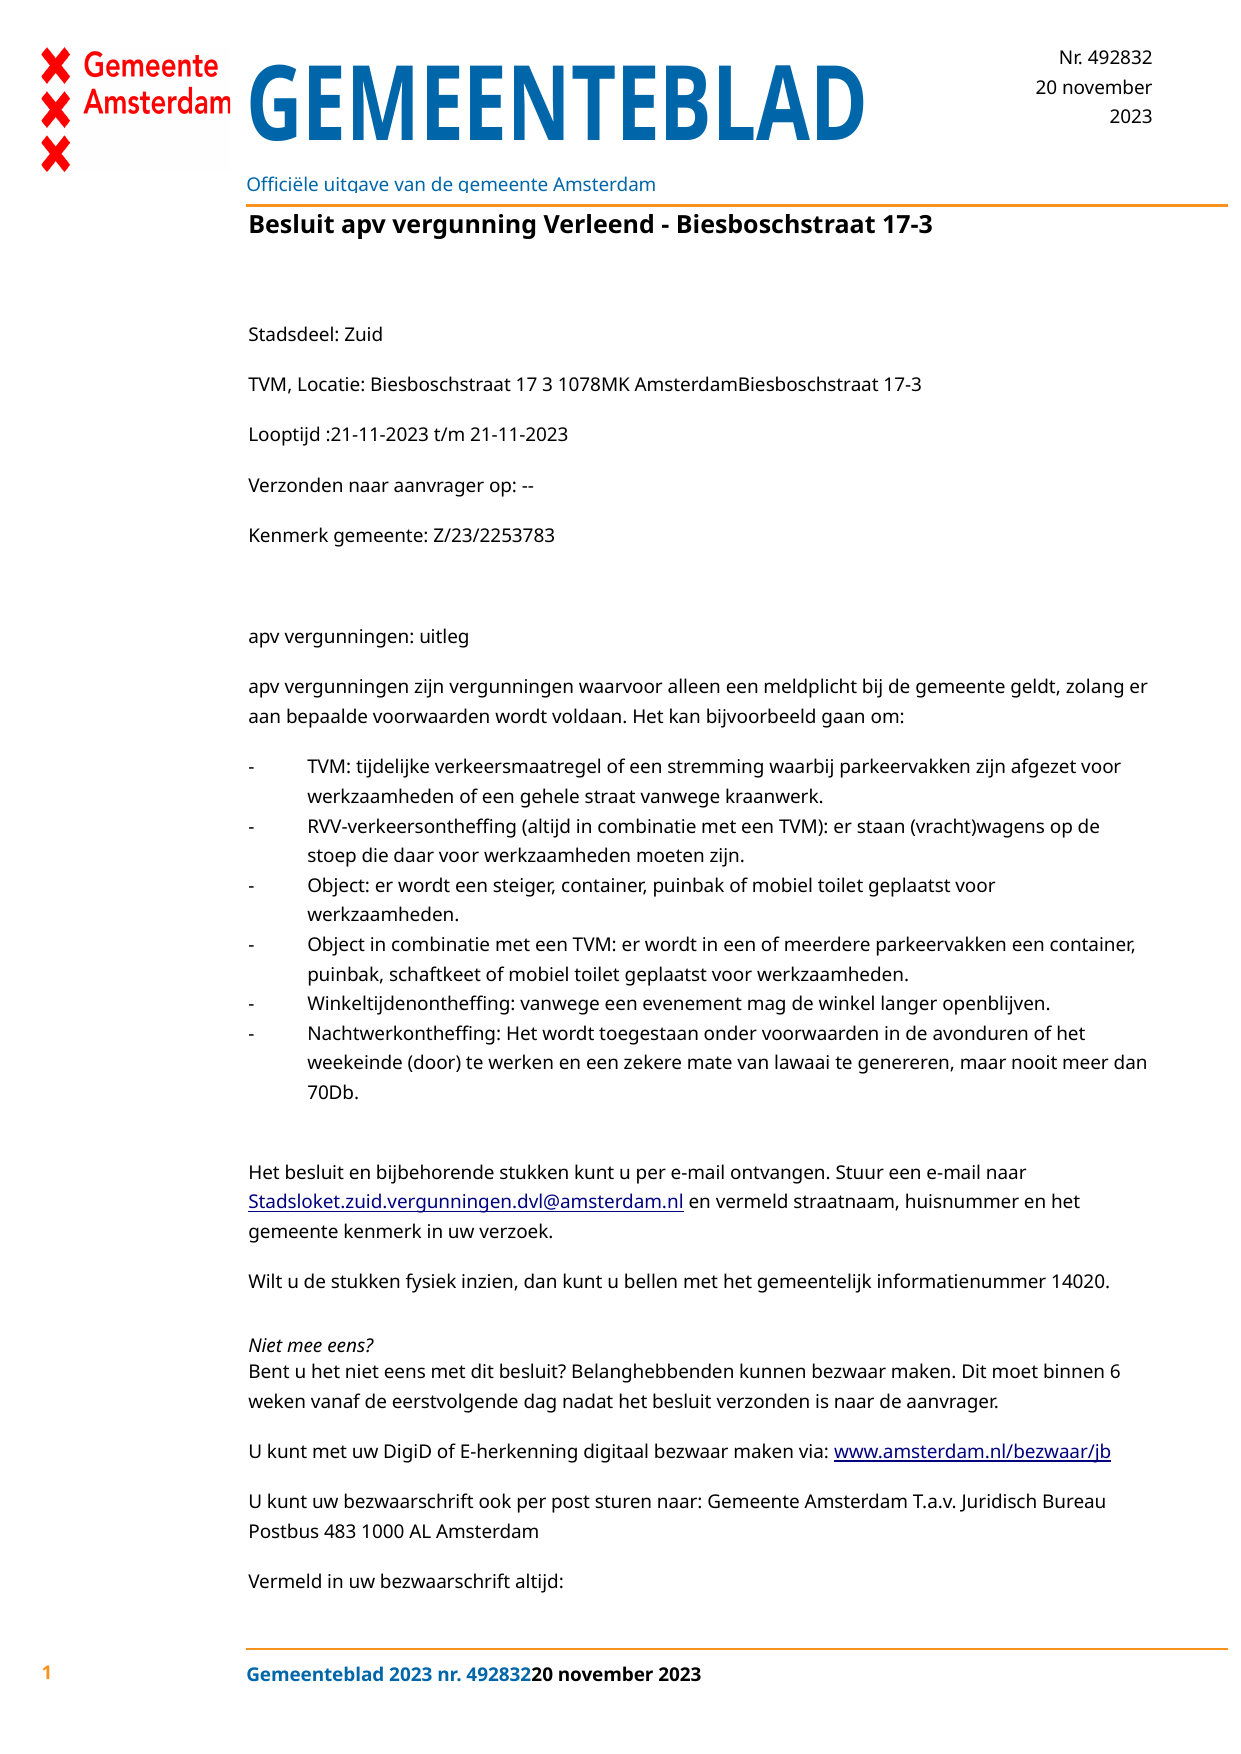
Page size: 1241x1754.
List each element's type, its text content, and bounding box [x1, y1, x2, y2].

text Besluit apv vergunning Verleend - Biesboschstraat 17-3 [248, 207, 1152, 241]
text apv vergunningen: uitleg [248, 623, 1152, 649]
text U kunt uw bezwaarschrift ook per post sturen naar: Gemeente Amsterdam T.a.v. Juridisch Bureau Postbus 483 1000 AL Amsterdam [248, 1489, 1152, 1544]
text Stadsdeel: Zuid [248, 321, 1152, 346]
text TVM, Locatie: Biesboschstraat 17 3 1078MK AmsterdamBiesboschstraat 17-3 [248, 371, 1152, 397]
list TVM: tijdelijke verkeersmaatregel of een stremming waarbij parkeervakken zijn afgezet voor werkzaamheden of een gehele straat vanwege kraanwerk. [248, 754, 1152, 809]
list Nachtwerkontheffing: Het wordt toegestaan onder voorwaarden in de avonduren of het weekeinde (door) te werken en een zekere mate van lawaai te genereren, maar nooit meer dan 70Db. [248, 1020, 1152, 1105]
text Wilt u de stukken fysiek inzien, dan kunt u bellen met het gemeentelijk informatienummer 14020. [248, 1269, 1152, 1294]
text Looptijd :21-11-2023 t/m 21-11-2023 [248, 422, 1152, 447]
list Object in combinatie met een TVM: er wordt in een of meerdere parkeervakken een container, puinbak, schaftkeet of mobiel toilet geplaatst voor werkzaamheden. [248, 931, 1152, 986]
text apv vergunningen zijn vergunningen waarvoor alleen een meldplicht bij de gemeente geldt, zolang er aan bepaalde voorwaarden wordt voldaan. Het kan bijvoorbeeld gaan om: [248, 674, 1152, 729]
text Kenmerk gemeente: Z/23/2253783 [248, 522, 1152, 548]
text U kunt met uw DigiD of E-herkenning digitaal bezwaar maken via: www.amsterdam.nl/bezwaar/jb [248, 1438, 1152, 1464]
text Vermeld in uw bezwaarschrift altijd: [248, 1569, 1152, 1594]
list Winkeltijdenontheffing: vanwege een evenement mag de winkel langer openblijven. [248, 990, 1152, 1016]
text Bent u het niet eens met dit besluit? Belanghebbenden kunnen bezwaar maken. Dit moet binnen 6 weken vanaf de eerstvolgende dag nadat het besluit verzonden is naar de aanvrager. [248, 1358, 1152, 1414]
list RVV-verkeersontheffing (altijd in combinatie met een TVM): er staan (vracht)wagens op de stoep die daar voor werkzaamheden moeten zijn. [248, 813, 1152, 868]
text Het besluit en bijbehorende stukken kunt u per e-mail ontvangen. Stuur een e-mail naar Stadsloket.zuid.vergunningen.dvl@amsterdam.nl en vermeld straatnaam, huisnummer en het gemeente kenmerk in uw verzoek. [248, 1159, 1152, 1244]
picture [41, 47, 231, 172]
text Verzonden naar aanvrager op: -- [248, 472, 1152, 498]
list Object: er wordt een steiger, container, puinbak of mobiel toilet geplaatst voor werkzaamheden. [248, 872, 1152, 927]
text Niet mee eens? [248, 1333, 1152, 1358]
